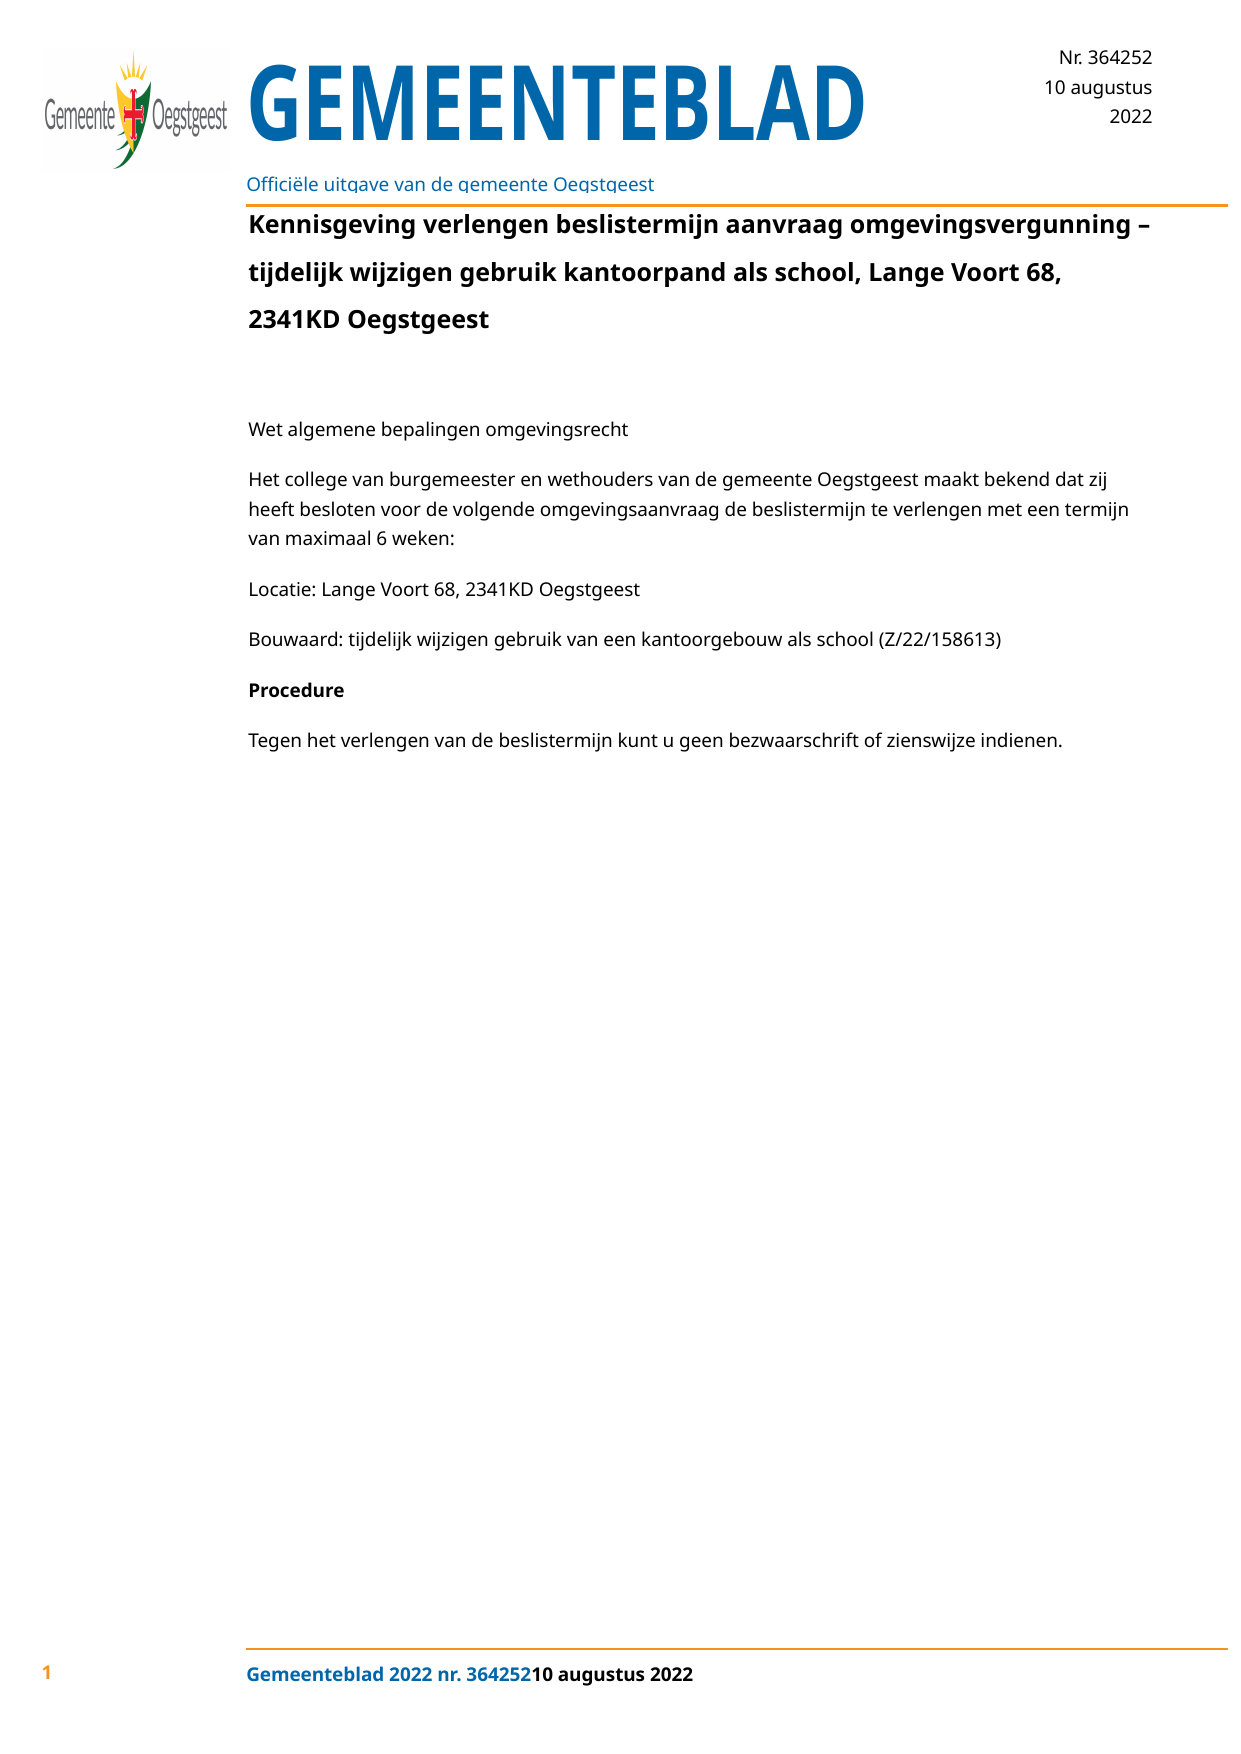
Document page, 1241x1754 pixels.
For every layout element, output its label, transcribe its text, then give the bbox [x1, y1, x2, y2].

text Bouwaard: tijdelijk wijzigen gebruik van een kantoorgebouw als school (Z/22/158613) [248, 626, 1152, 652]
text Locatie: Lange Voort 68, 2341KD Oegstgeest [248, 576, 1152, 602]
picture [41, 47, 231, 172]
text Procedure [248, 677, 1152, 702]
text Het college van burgemeester en wethouders van de gemeente Oegstgeest maakt bekend dat zij heeft besloten voor de volgende omgevingsaanvraag de beslistermijn te verlengen met een termijn van maximaal 6 weken: [248, 466, 1152, 551]
text Kennisgeving verlengen beslistermijn aanvraag omgevingsvergunning – tijdelijk wijzigen gebruik kantoorpand als school, Lange Voort 68, 2341KD Oegstgeest [248, 207, 1152, 336]
text Wet algemene bepalingen omgevingsrecht [248, 416, 1152, 442]
text Tegen het verlengen van de beslistermijn kunt u geen bezwaarschrift of zienswijze indienen. [248, 727, 1152, 753]
